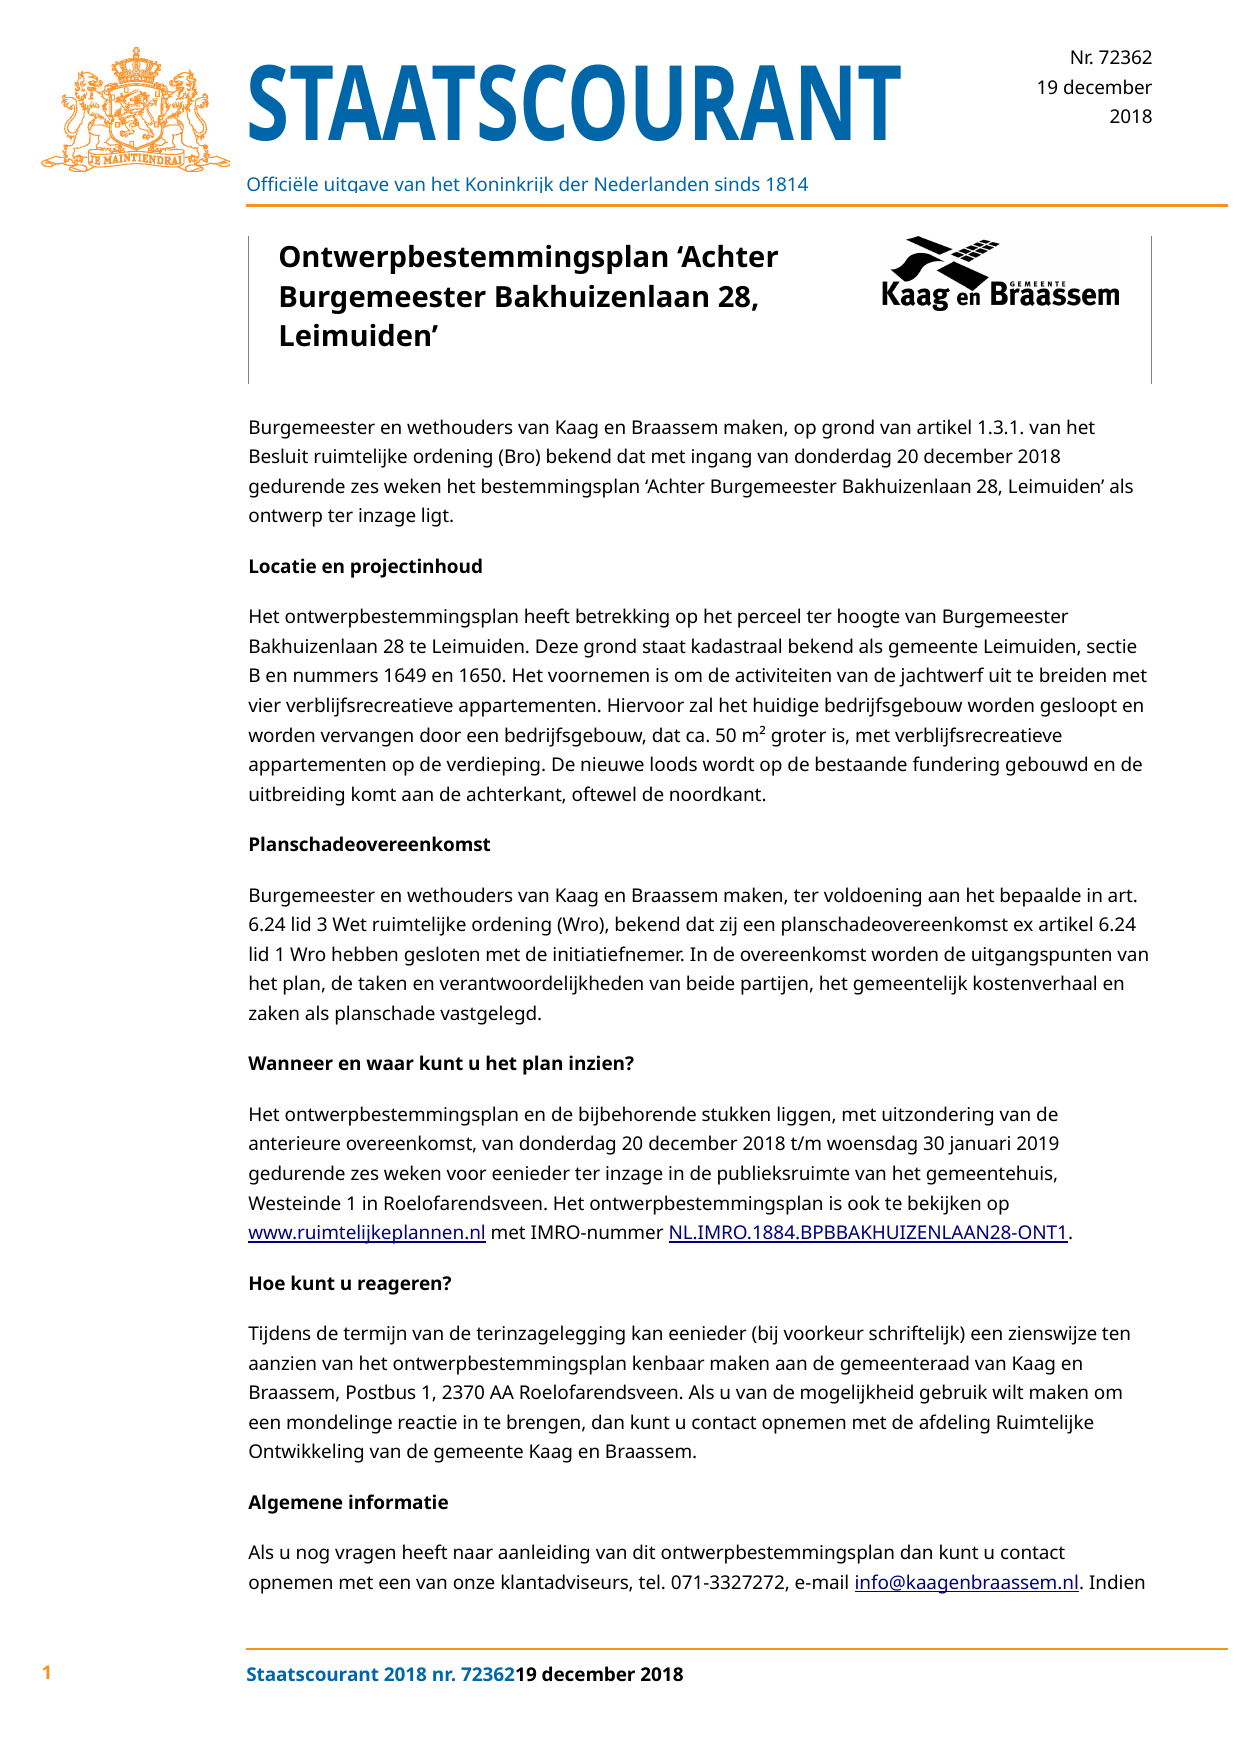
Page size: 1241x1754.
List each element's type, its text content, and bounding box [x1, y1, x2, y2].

table_header [850, 236, 1151, 384]
text Wanneer en waar kunt u het plan inzien? [248, 1051, 1152, 1076]
text Burgemeester en wethouders van Kaag en Braassem maken, op grond van artikel 1.3.1. van het Besluit ruimtelijke ordening (Bro) bekend dat met ingang van donderdag 20 december 2018 gedurende zes weken het bestemmingsplan ‘Achter Burgemeester Bakhuizenlaan 28, Leimuiden’ als ontwerp ter inzage ligt. [248, 414, 1152, 528]
text Het ontwerpbestemmingsplan en de bijbehorende stukken liggen, met uitzondering van de anterieure overeenkomst, van donderdag 20 december 2018 t/m woensdag 30 januari 2019 gedurende zes weken voor eenieder ter inzage in de publieksruimte van het gemeentehuis, Westeinde 1 in Roelofarendsveen. Het ontwerpbestemmingsplan is ook te bekijken op www.ruimtelijkeplannen.nl met IMRO-nummer NL.IMRO.1884.BPBBAKHUIZENLAAN28-ONT1. [248, 1101, 1152, 1245]
text Hoe kunt u reageren? [248, 1270, 1152, 1296]
text Planschadeovereenkomst [248, 831, 1152, 857]
text Het ontwerpbestemmingsplan heeft betrekking op het perceel ter hoogte van Burgemeester Bakhuizenlaan 28 te Leimuiden. Deze grond staat kadastraal bekend als gemeente Leimuiden, sectie B en nummers 1649 en 1650. Het voornemen is om de activiteiten van de jachtwerf uit te breiden met vier verblijfsrecreatieve appartementen. Hiervoor zal het huidige bedrijfsgebouw worden gesloopt en worden vervangen door een bedrijfsgebouw, dat ca. 50 m² groter is, met verblijfsrecreatieve appartementen op de verdieping. De nieuwe loods wordt op de bestaande fundering gebouwd en de uitbreiding komt aan de achterkant, oftewel de noordkant. [248, 603, 1152, 807]
table_header Ontwerpbestemmingsplan ‘Achter Burgemeester Bakhuizenlaan 28, Leimuiden’ [249, 236, 850, 384]
text Burgemeester en wethouders van Kaag en Braassem maken, ter voldoening aan het bepaalde in art. 6.24 lid 3 Wet ruimtelijke ordening (Wro), bekend dat zij een planschadeovereenkomst ex artikel 6.24 lid 1 Wro hebben gesloten met de initiatiefnemer. In de overeenkomst worden de uitgangspunten van het plan, de taken en verantwoordelijkheden van beide partijen, het gemeentelijk kostenverhaal en zaken als planschade vastgelegd. [248, 882, 1152, 1026]
text Locatie en projectinhoud [248, 553, 1152, 579]
picture [41, 47, 231, 172]
text Tijdens de termijn van de terinzagelegging kan eenieder (bij voorkeur schriftelijk) een zienswijze ten aanzien van het ontwerpbestemmingsplan kenbaar maken aan de gemeenteraad van Kaag en Braassem, Postbus 1, 2370 AA Roelofarendsveen. Als u van de mogelijkheid gebruik wilt maken om een mondelinge reactie in te brengen, dan kunt u contact opnemen met de afdeling Ruimtelijke Ontwikkeling van de gemeente Kaag en Braassem. [248, 1320, 1152, 1464]
text Algemene informatie [248, 1489, 1152, 1515]
picture [882, 236, 1119, 311]
text Als u nog vragen heeft naar aanleiding van dit ontwerpbestemmingsplan dan kunt u contact opnemen met een van onze klantadviseurs, tel. 071-3327272, e-mail info@kaagenbraassem.nl. Indien [248, 1539, 1152, 1595]
